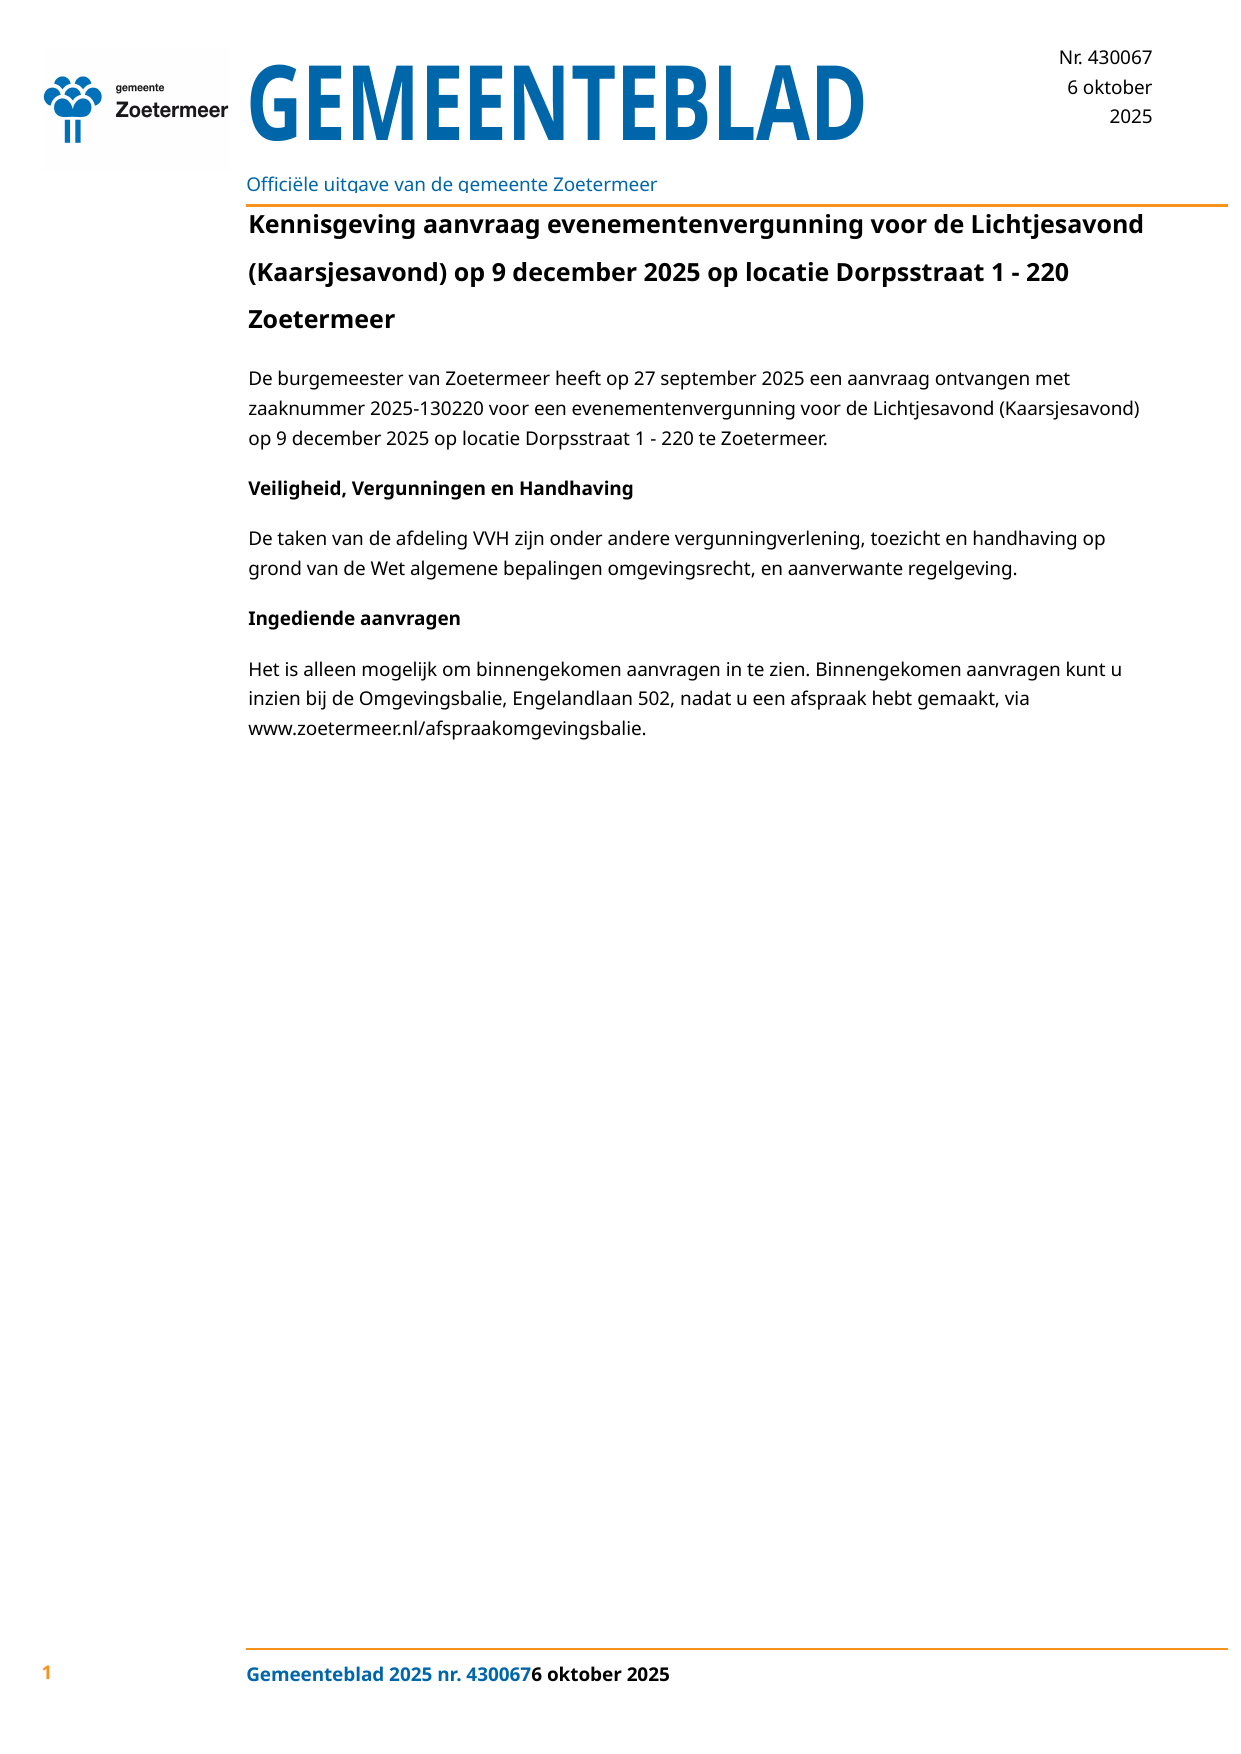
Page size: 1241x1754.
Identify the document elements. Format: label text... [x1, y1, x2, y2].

text Het is alleen mogelijk om binnengekomen aanvragen in te zien. Binnengekomen aanvragen kunt u inzien bij de Omgevingsbalie, Engelandlaan 502, nadat u een afspraak hebt gemaakt, via www.zoetermeer.nl/afspraakomgevingsbalie. [248, 656, 1152, 741]
text Kennisgeving aanvraag evenementenvergunning voor de Lichtjesavond (Kaarsjesavond) op 9 december 2025 op locatie Dorpsstraat 1 - 220 Zoetermeer [248, 207, 1152, 336]
text De burgemeester van Zoetermeer heeft op 27 september 2025 een aanvraag ontvangen met zaaknummer 2025-130220 voor een evenementenvergunning voor de Lichtjesavond (Kaarsjesavond) op 9 december 2025 op locatie Dorpsstraat 1 - 220 te Zoetermeer. [248, 366, 1152, 450]
text De taken van de afdeling VVH zijn onder andere vergunningverlening, toezicht en handhaving op grond van de Wet algemene bepalingen omgevingsrecht, en aanverwante regelgeving. [248, 526, 1152, 581]
text Ingediende aanvragen [248, 606, 1152, 631]
text Veiligheid, Vergunningen en Handhaving [248, 475, 1152, 501]
picture [41, 47, 231, 172]
